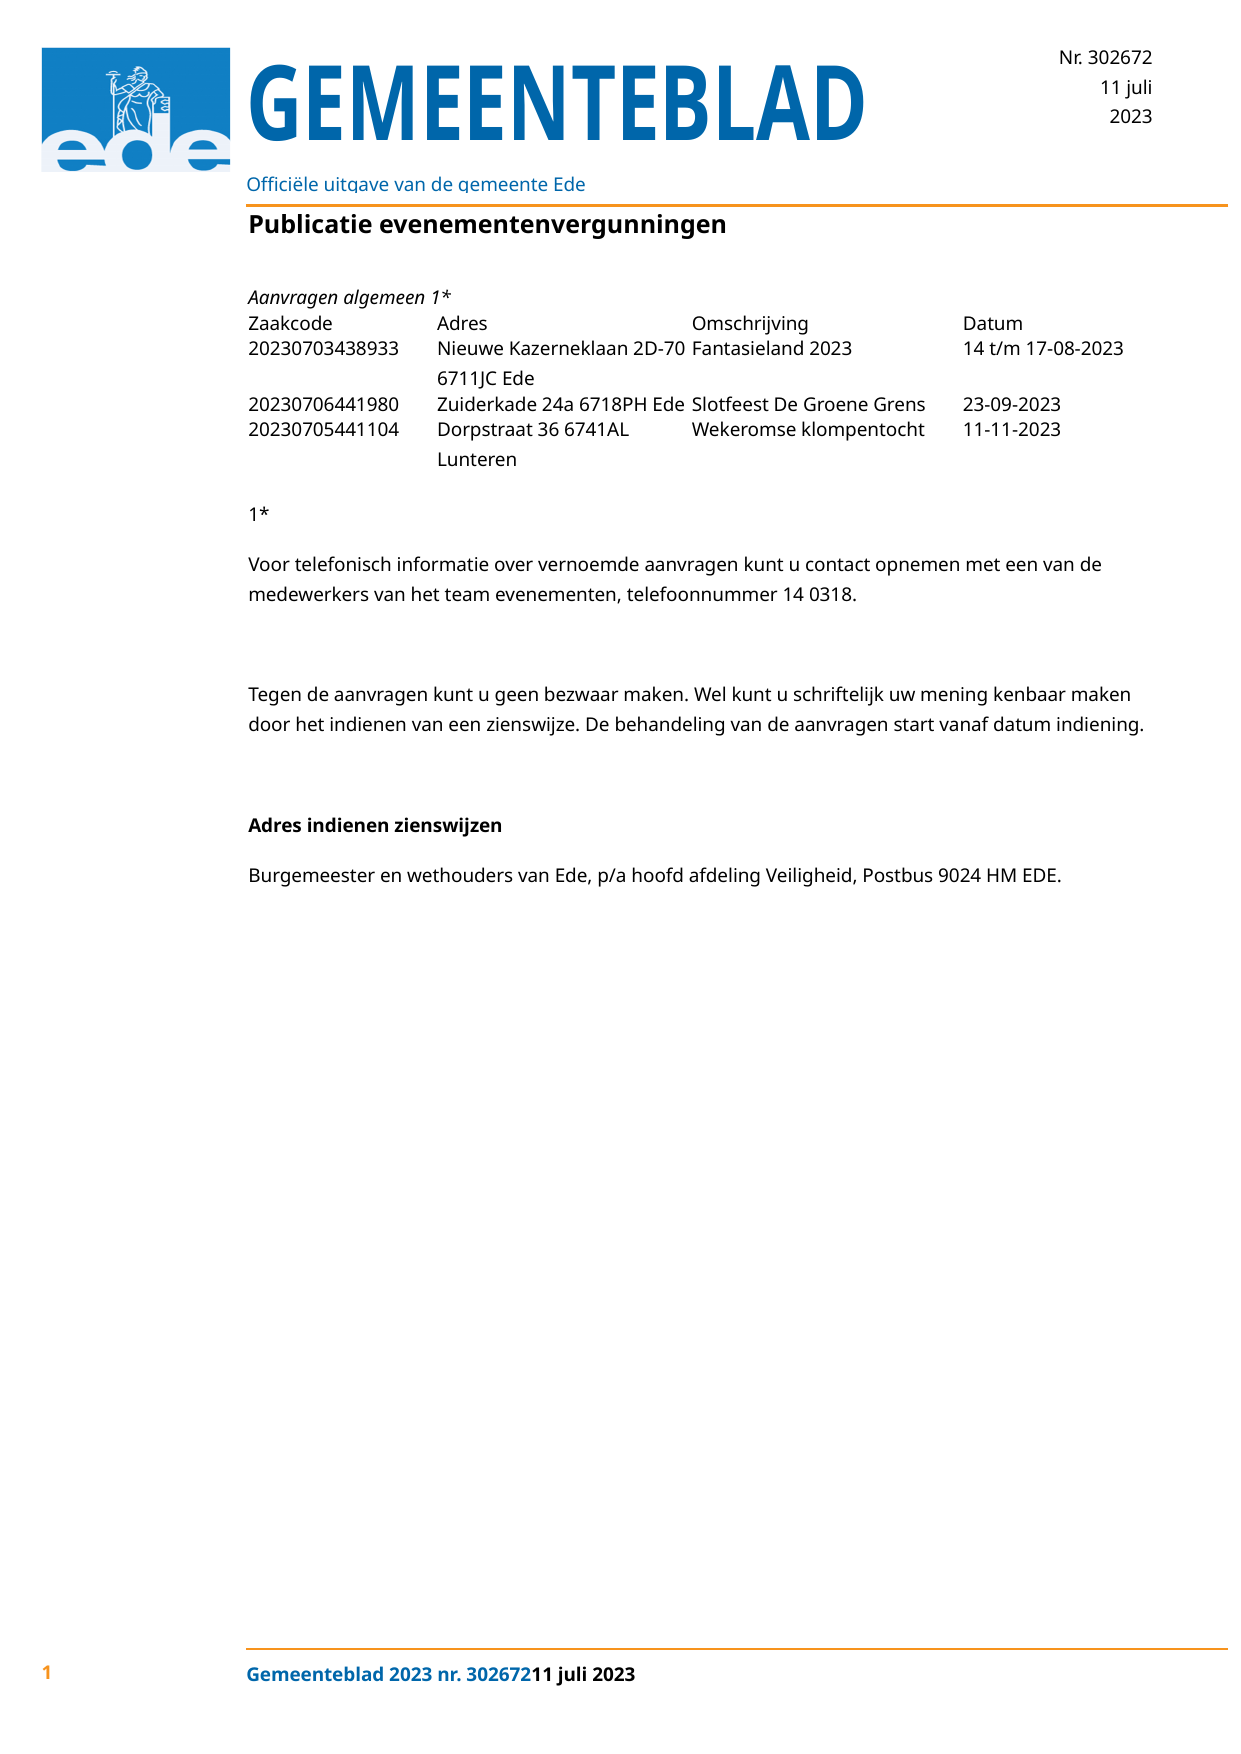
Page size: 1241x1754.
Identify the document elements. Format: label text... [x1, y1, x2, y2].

table_cell 20230705441104 [248, 416, 437, 472]
table_header Adres [437, 310, 692, 335]
table_cell [437, 472, 692, 497]
table_cell 20230703438933 [248, 335, 437, 391]
table_cell 14 t/m 17-08-2023 [963, 335, 1152, 391]
table_header Zaakcode [248, 310, 437, 335]
table_cell [692, 472, 963, 497]
table_header Datum [963, 310, 1152, 335]
text 1* [248, 501, 1152, 526]
table_cell Nieuwe Kazerneklaan 2D-70 6711JC Ede [437, 335, 692, 391]
table_cell 11-11-2023 [963, 416, 1152, 472]
table_cell 23-09-2023 [963, 391, 1152, 416]
text Publicatie evenementenvergunningen [248, 207, 1152, 241]
picture [41, 47, 231, 172]
table_cell Fantasieland 2023 [692, 335, 963, 391]
table_cell Dorpstraat 36 6741AL Lunteren [437, 416, 692, 472]
text Burgemeester en wethouders van Ede, p/a hoofd afdeling Veiligheid, Postbus 9024 HM EDE. [248, 862, 1152, 888]
table_cell Zuiderkade 24a 6718PH Ede [437, 391, 692, 416]
text Adres indienen zienswijzen [248, 812, 1152, 838]
text Voor telefonisch informatie over vernoemde aanvragen kunt u contact opnemen met een van de medewerkers van het team evenementen, telefoonnummer 14 0318. [248, 551, 1152, 606]
table_header Omschrijving [692, 310, 963, 335]
table_cell Wekeromse klompentocht [692, 416, 963, 472]
table_cell Slotfeest De Groene Grens [692, 391, 963, 416]
text Aanvragen algemeen 1* [248, 284, 1152, 309]
table_cell 20230706441980 [248, 391, 437, 416]
text Tegen de aanvragen kunt u geen bezwaar maken. Wel kunt u schriftelijk uw mening kenbaar maken door het indienen van een zienswijze. De behandeling van de aanvragen start vanaf datum indiening. [248, 682, 1152, 737]
table_cell [963, 472, 1152, 497]
table_cell [248, 472, 437, 497]
